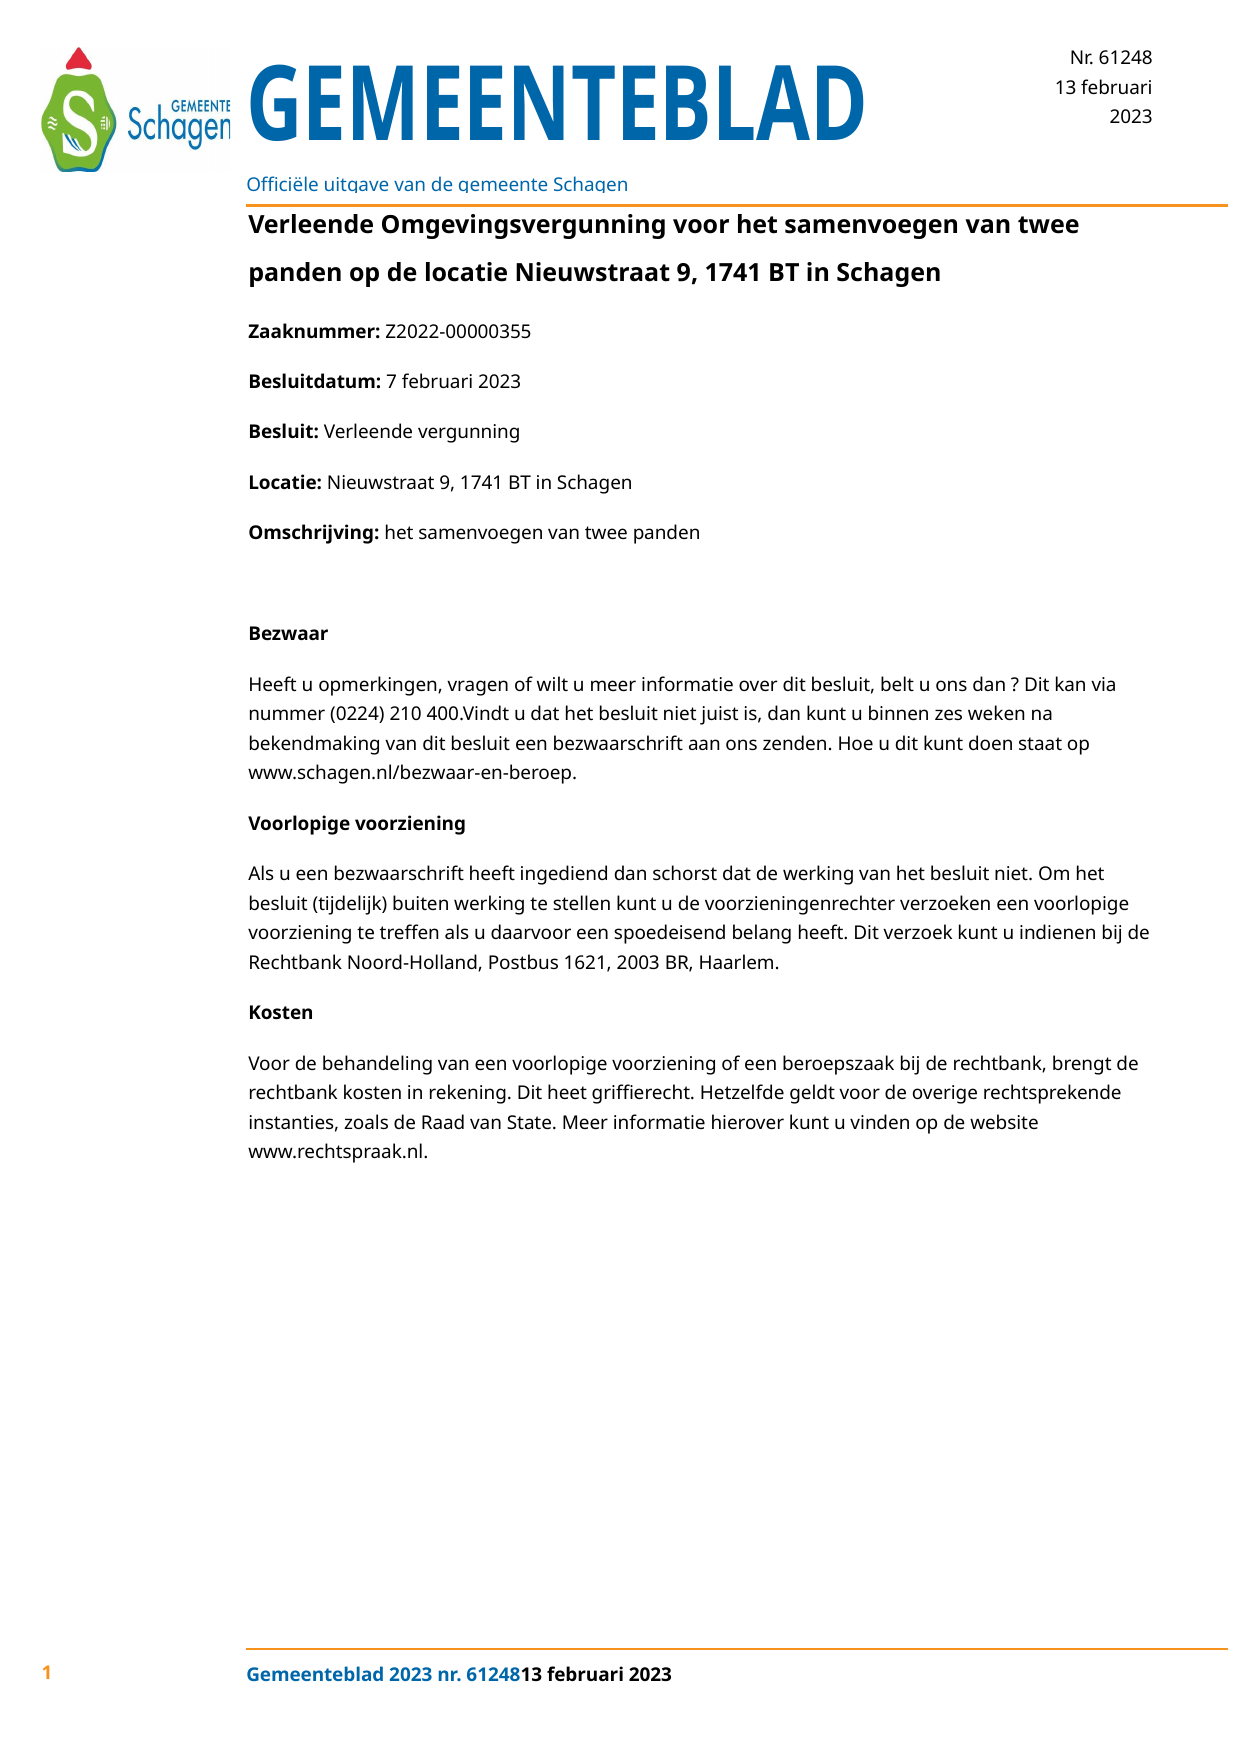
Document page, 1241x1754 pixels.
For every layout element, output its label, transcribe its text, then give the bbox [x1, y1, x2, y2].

text Voorlopige voorziening [248, 810, 1152, 836]
text Verleende Omgevingsvergunning voor het samenvoegen van twee panden op de locatie Nieuwstraat 9, 1741 BT in Schagen [248, 207, 1152, 288]
text Besluitdatum: 7 februari 2023 [248, 368, 1152, 394]
picture [41, 47, 231, 172]
text Als u een bezwaarschrift heeft ingediend dan schorst dat de werking van het besluit niet. Om het besluit (tijdelijk) buiten werking te stellen kunt u de voorzieningenrechter verzoeken een voorlopige voorziening te treffen als u daarvoor een spoedeisend belang heeft. Dit verzoek kunt u indienen bij de Rechtbank Noord-Holland, Postbus 1621, 2003 BR, Haarlem. [248, 860, 1152, 975]
text Zaaknummer: Z2022-00000355 [248, 318, 1152, 344]
text Heeft u opmerkingen, vragen of wilt u meer informatie over dit besluit, belt u ons dan ? Dit kan via nummer (0224) 210 400.Vindt u dat het besluit niet juist is, dan kunt u binnen zes weken na bekendmaking van dit besluit een bezwaarschrift aan ons zenden. Hoe u dit kunt doen staat op www.schagen.nl/bezwaar-en-beroep. [248, 671, 1152, 785]
text Omschrijving: het samenvoegen van twee panden [248, 519, 1152, 545]
text Voor de behandeling van een voorlopige voorziening of een beroepszaak bij de rechtbank, brengt de rechtbank kosten in rekening. Dit heet griffierecht. Hetzelfde geldt voor de overige rechtsprekende instanties, zoals de Raad van State. Meer informatie hierover kunt u vinden op de website www.rechtspraak.nl. [248, 1050, 1152, 1164]
text Locatie: Nieuwstraat 9, 1741 BT in Schagen [248, 469, 1152, 495]
text Besluit: Verleende vergunning [248, 419, 1152, 444]
text Kosten [248, 999, 1152, 1025]
text Bezwaar [248, 620, 1152, 646]
